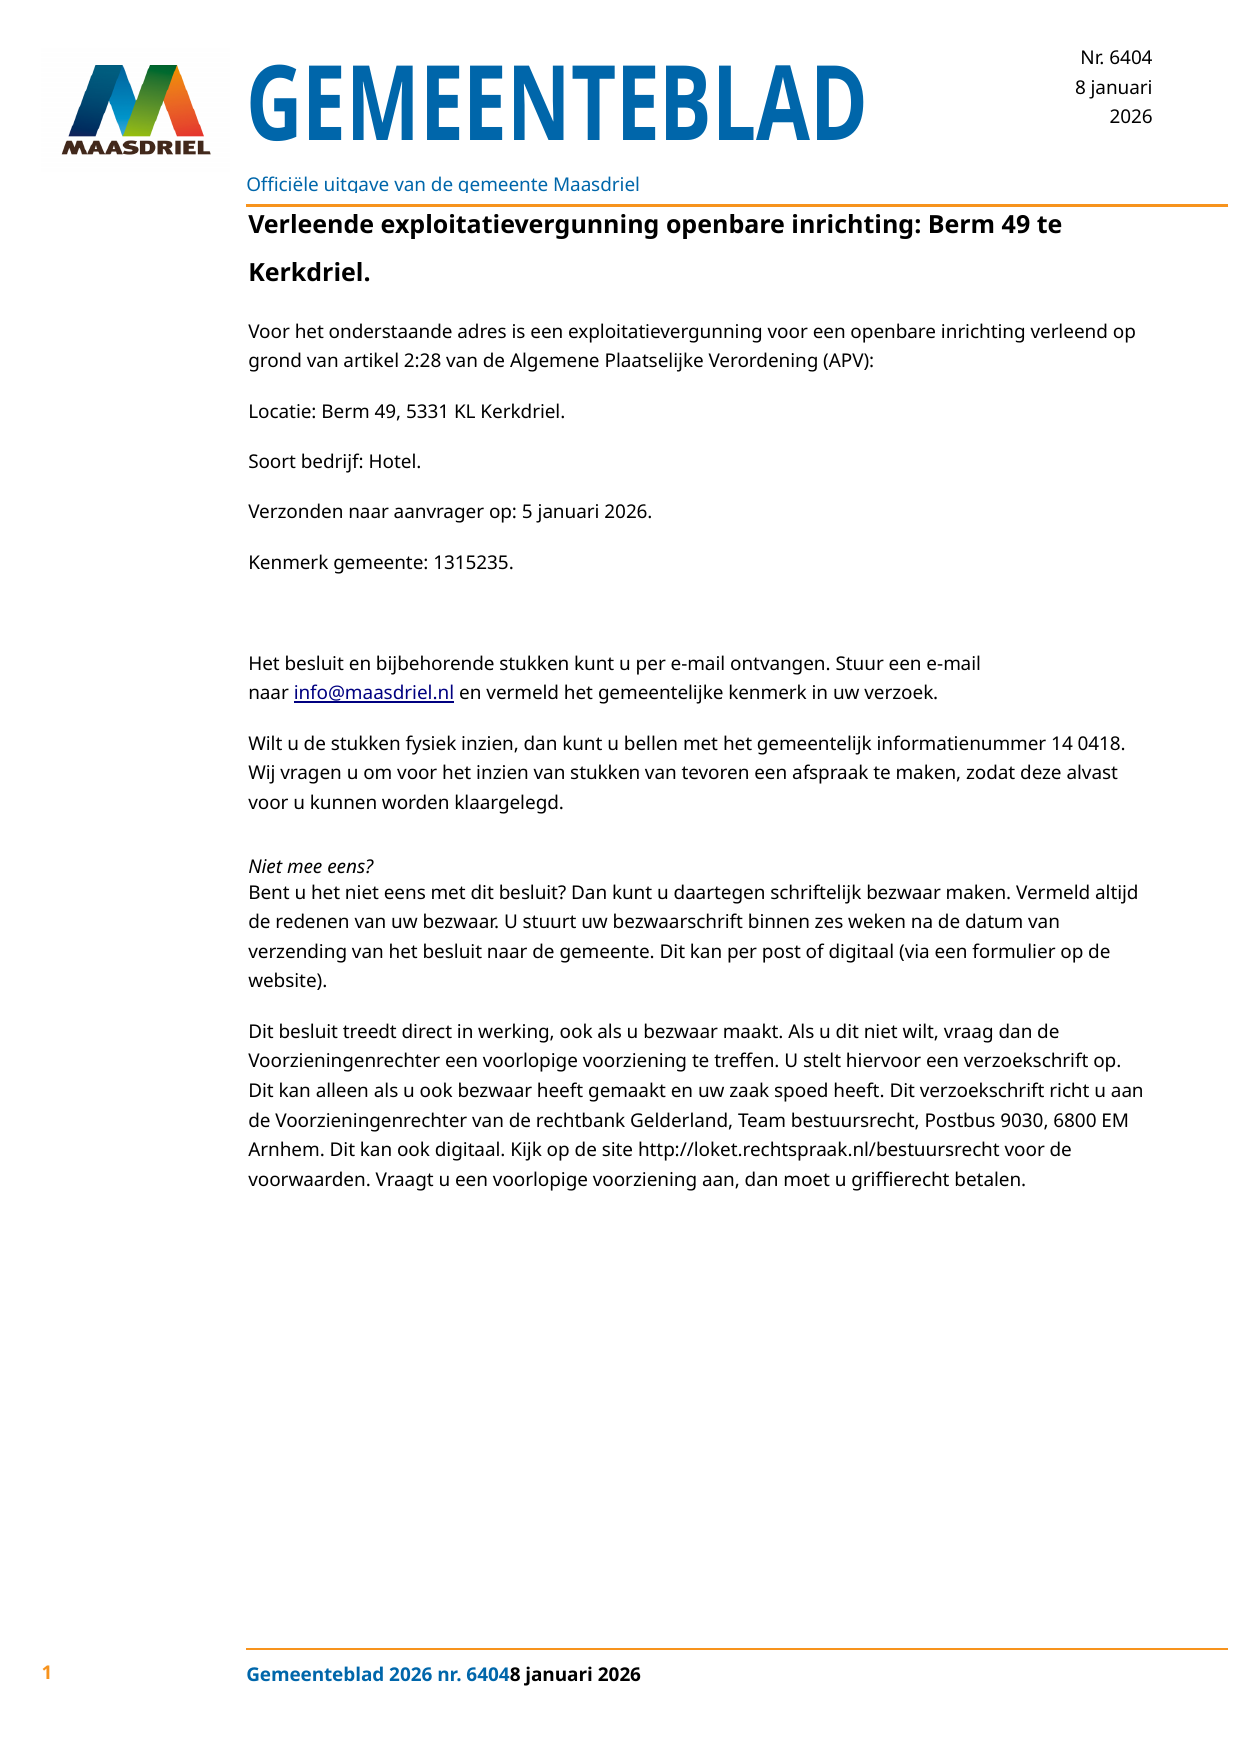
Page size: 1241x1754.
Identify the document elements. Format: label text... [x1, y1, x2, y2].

text Niet mee eens? [248, 853, 1152, 879]
text Locatie: Berm 49, 5331 KL Kerkdriel. [248, 398, 1152, 424]
text Dit besluit treedt direct in werking, ook als u bezwaar maakt. Als u dit niet wilt, vraag dan de Voorzieningenrechter een voorlopige voorziening te treffen. U stelt hiervoor een verzoekschrift op. Dit kan alleen als u ook bezwaar heeft gemaakt en uw zaak spoed heeft. Dit verzoekschrift richt u aan de Voorzieningenrechter van de rechtbank Gelderland, Team bestuursrecht, Postbus 9030, 6800 EM Arnhem. Dit kan ook digitaal. Kijk op de site http://loket.rechtspraak.nl/bestuursrecht voor de voorwaarden. Vraagt u een voorlopige voorziening aan, dan moet u griffierecht betalen. [248, 1018, 1152, 1192]
text Verleende exploitatievergunning openbare inrichting: Berm 49 te Kerkdriel. [248, 207, 1152, 288]
text Voor het onderstaande adres is een exploitatievergunning voor een openbare inrichting verleend op grond van artikel 2:28 van de Algemene Plaatselijke Verordening (APV): [248, 318, 1152, 373]
picture [41, 47, 231, 172]
text Kenmerk gemeente: 1315235. [248, 549, 1152, 575]
text Het besluit en bijbehorende stukken kunt u per e-mail ontvangen. Stuur een e-mail naar info@maasdriel.nl en vermeld het gemeentelijke kenmerk in uw verzoek. [248, 650, 1152, 705]
text Wilt u de stukken fysiek inzien, dan kunt u bellen met het gemeentelijk informatienummer 14 0418. Wij vragen u om voor het inzien van stukken van tevoren een afspraak te maken, zodat deze alvast voor u kunnen worden klaargelegd. [248, 730, 1152, 815]
text Verzonden naar aanvrager op: 5 januari 2026. [248, 499, 1152, 524]
text Soort bedrijf: Hotel. [248, 448, 1152, 474]
text Bent u het niet eens met dit besluit? Dan kunt u daartegen schriftelijk bezwaar maken. Vermeld altijd de redenen van uw bezwaar. U stuurt uw bezwaarschrift binnen zes weken na de datum van verzending van het besluit naar de gemeente. Dit kan per post of digitaal (via een formulier op de website). [248, 879, 1152, 993]
